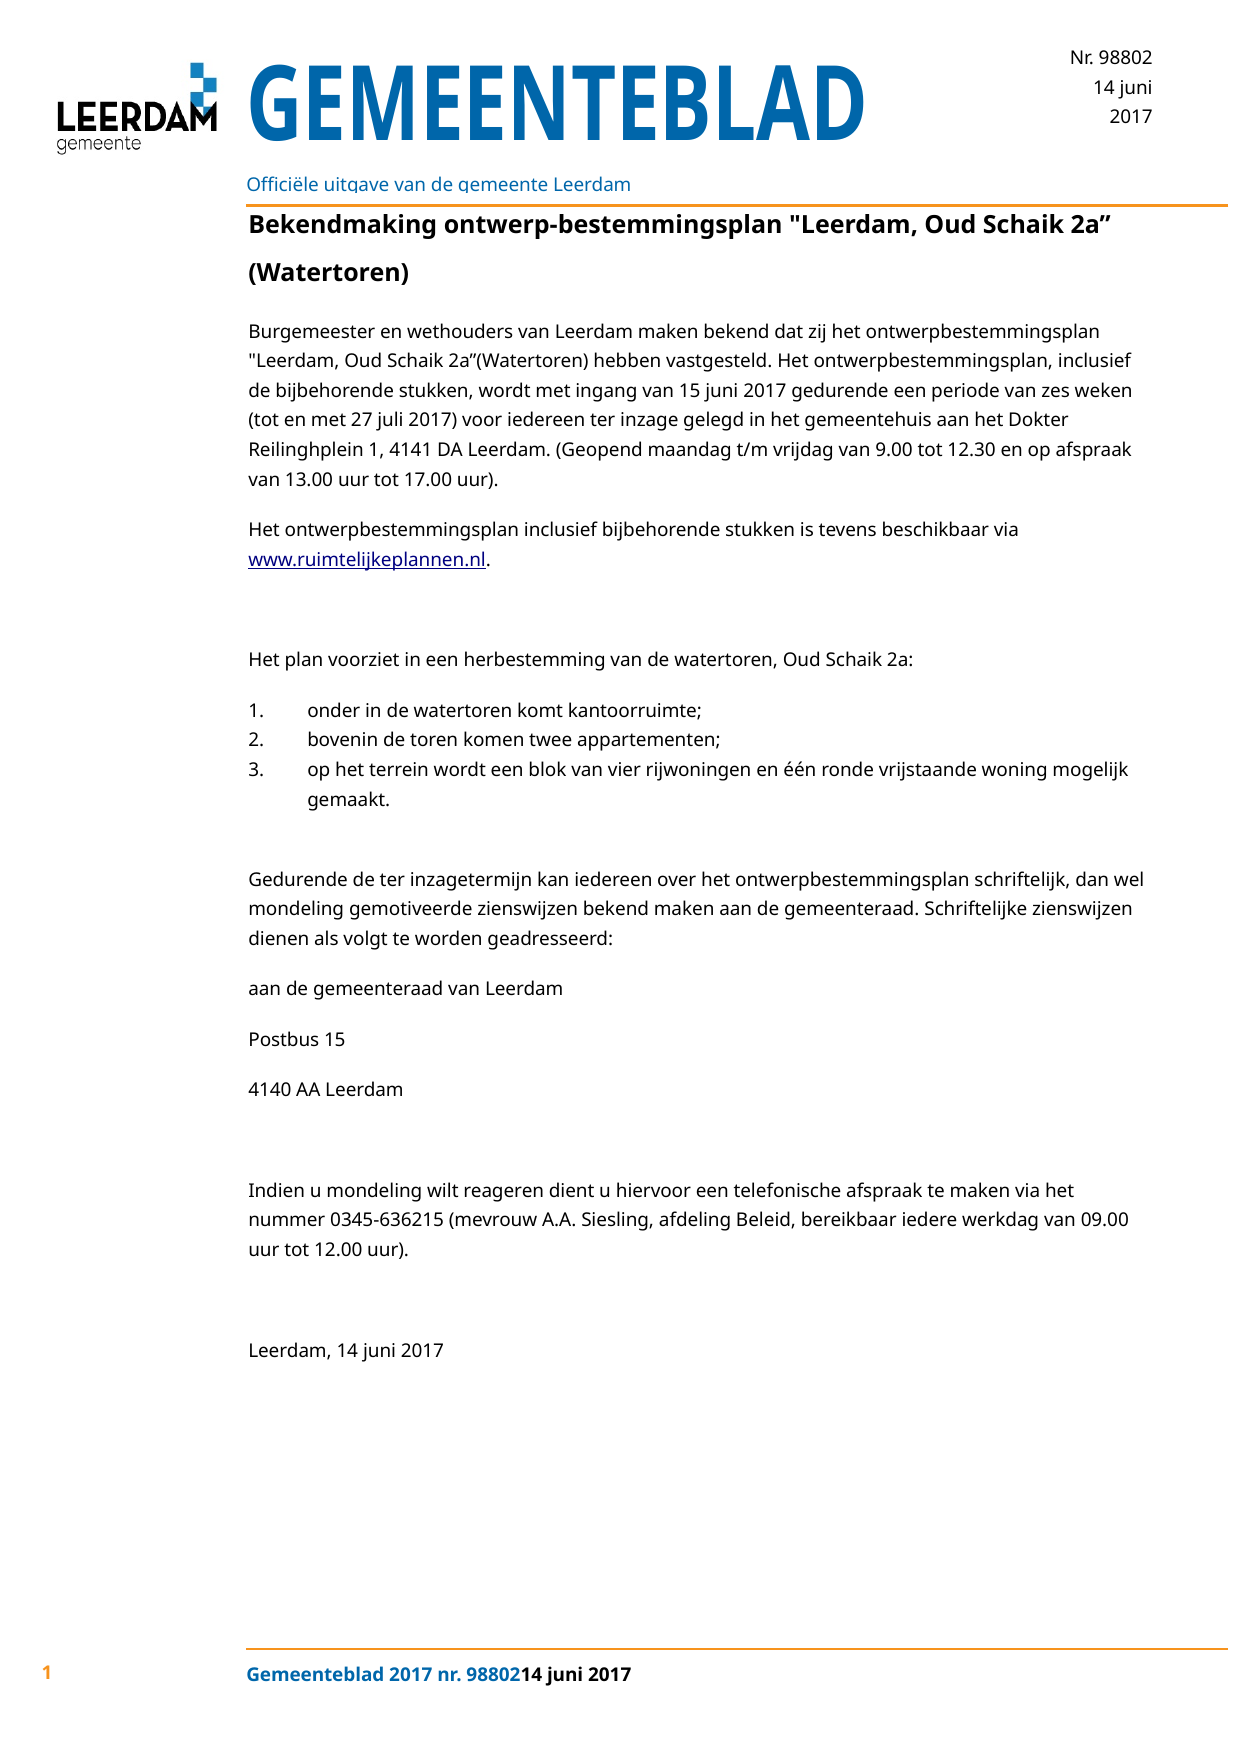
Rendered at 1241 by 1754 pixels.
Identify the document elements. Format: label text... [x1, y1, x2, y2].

text Burgemeester en wethouders van Leerdam maken bekend dat zij het ontwerpbestemmingsplan "Leerdam, Oud Schaik 2a”(Watertoren) hebben vastgesteld. Het ontwerpbestemmingsplan, inclusief de bijbehorende stukken, wordt met ingang van 15 juni 2017 gedurende een periode van zes weken (tot en met 27 juli 2017) voor iedereen ter inzage gelegd in het gemeentehuis aan het Dokter Reilinghplein 1, 4141 DA Leerdam. (Geopend maandag t/m vrijdag van 9.00 tot 12.30 en op afspraak van 13.00 uur tot 17.00 uur). [248, 318, 1152, 492]
text 4140 AA Leerdam [248, 1076, 1152, 1102]
text Bekendmaking ontwerp-bestemmingsplan "Leerdam, Oud Schaik 2a” (Watertoren) [248, 207, 1152, 288]
text Indien u mondeling wilt reageren dient u hiervoor een telefonische afspraak te maken via het nummer 0345-636215 (mevrouw A.A. Siesling, afdeling Beleid, bereikbaar iedere werkdag van 09.00 uur tot 12.00 uur). [248, 1177, 1152, 1262]
picture [41, 47, 231, 172]
text Leerdam, 14 juni 2017 [248, 1337, 1152, 1363]
text aan de gemeenteraad van Leerdam [248, 975, 1152, 1001]
list onder in de watertoren komt kantoorruimte; [248, 697, 1152, 723]
list bovenin de toren komen twee appartementen; [248, 727, 1152, 752]
list op het terrein wordt een blok van vier rijwoningen en één ronde vrijstaande woning mogelijk gemaakt. [248, 756, 1152, 812]
text Postbus 15 [248, 1026, 1152, 1052]
text Het ontwerpbestemmingsplan inclusief bijbehorende stukken is tevens beschikbaar via www.ruimtelijkeplannen.nl. [248, 516, 1152, 572]
text Het plan voorziet in een herbestemming van de watertoren, Oud Schaik 2a: [248, 647, 1152, 672]
text Gedurende de ter inzagetermijn kan iedereen over het ontwerpbestemmingsplan schriftelijk, dan wel mondeling gemotiveerde zienswijzen bekend maken aan de gemeenteraad. Schriftelijke zienswijzen dienen als volgt te worden geadresseerd: [248, 866, 1152, 951]
